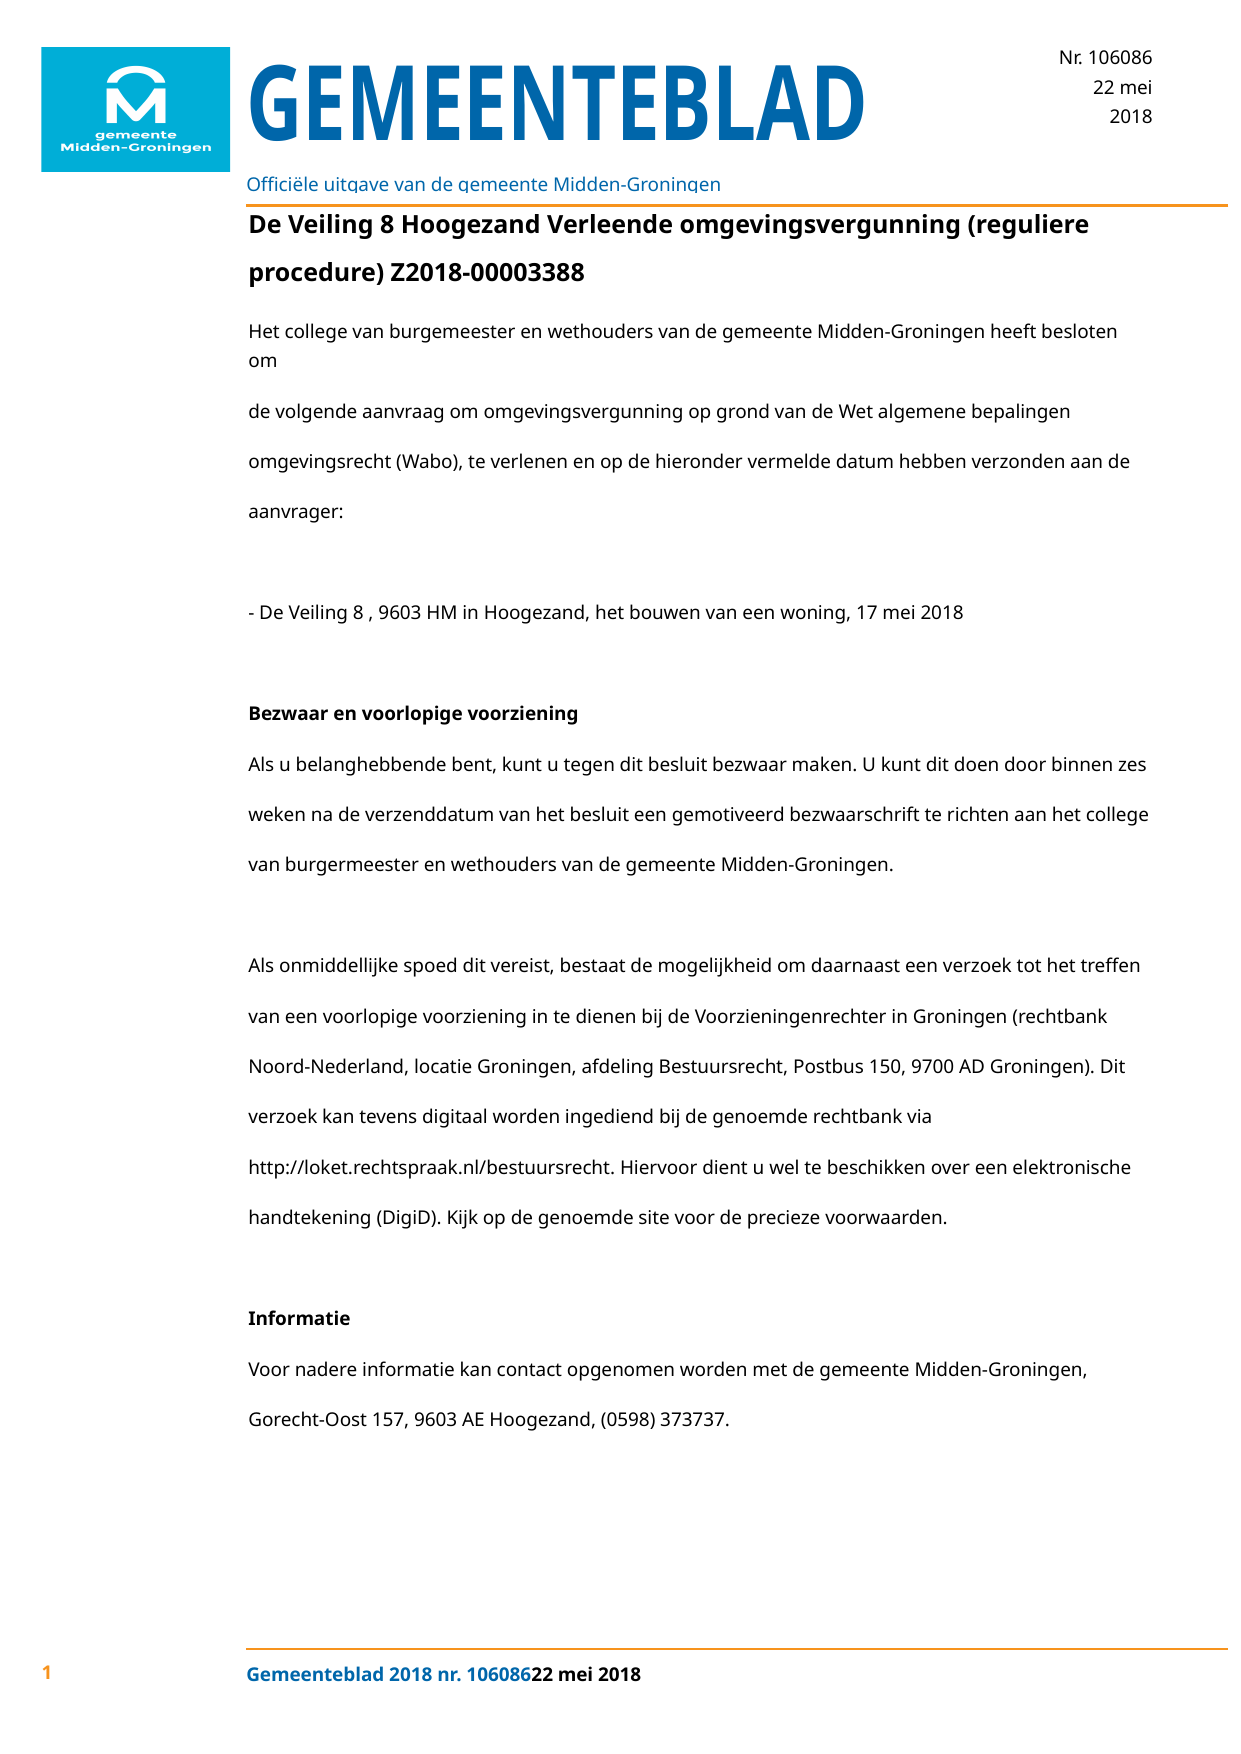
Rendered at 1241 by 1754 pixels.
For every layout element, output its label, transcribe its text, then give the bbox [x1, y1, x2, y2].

picture [184, 146, 190, 153]
text verzoek kan tevens digitaal worden ingediend bij de genoemde rechtbank via [248, 1104, 1152, 1129]
text omgevingsrecht (Wabo), te verlenen en op de hieronder vermelde datum hebben verzonden aan de [248, 448, 1152, 474]
text de volgende aanvraag om omgevingsvergunning op grond van de Wet algemene bepalingen [248, 398, 1152, 424]
text Gorecht-Oost 157, 9603 AE Hoogezand, (0598) 373737. [248, 1406, 1152, 1432]
text aanvrager: [248, 499, 1152, 524]
text Noord-Nederland, locatie Groningen, afdeling Bestuursrecht, Postbus 150, 9700 AD Groningen). Dit [248, 1053, 1152, 1079]
text - De Veiling 8 , 9603 HM in Hoogezand, het bouwen van een woning, 17 mei 2018 [248, 599, 1152, 625]
text van een voorlopige voorziening in te dienen bij de Voorzieningenrechter in Groningen (rechtbank [248, 1003, 1152, 1029]
text handtekening (DigiD). Kijk op de genoemde site voor de precieze voorwaarden. [248, 1204, 1152, 1230]
text Het college van burgemeester en wethouders van de gemeente Midden-Groningen heeft besloten om [248, 318, 1152, 373]
picture [108, 66, 164, 82]
text van burgermeester en wethouders van de gemeente Midden-Groningen. [248, 852, 1152, 877]
text Bezwaar en voorlopige voorziening [248, 700, 1152, 726]
picture [107, 89, 165, 122]
text Voor nadere informatie kan contact opgenomen worden met de gemeente Midden-Groningen, [248, 1356, 1152, 1382]
text De Veiling 8 Hoogezand Verleende omgevingsvergunning (reguliere procedure) Z2018-00003388 [248, 207, 1152, 288]
text http://loket.rechtspraak.nl/bestuursrecht. Hiervoor dient u wel te beschikken over een elektronische [248, 1154, 1152, 1180]
text weken na de verzenddatum van het besluit een gemotiveerd bezwaarschrift te richten aan het college [248, 801, 1152, 827]
text Als u belanghebbende bent, kunt u tegen dit besluit bezwaar maken. U kunt dit doen door binnen zes [248, 751, 1152, 777]
text Informatie [248, 1305, 1152, 1331]
text Als onmiddellijke spoed dit vereist, bestaat de mogelijkheid om daarnaast een verzoek tot het treffen [248, 952, 1152, 978]
